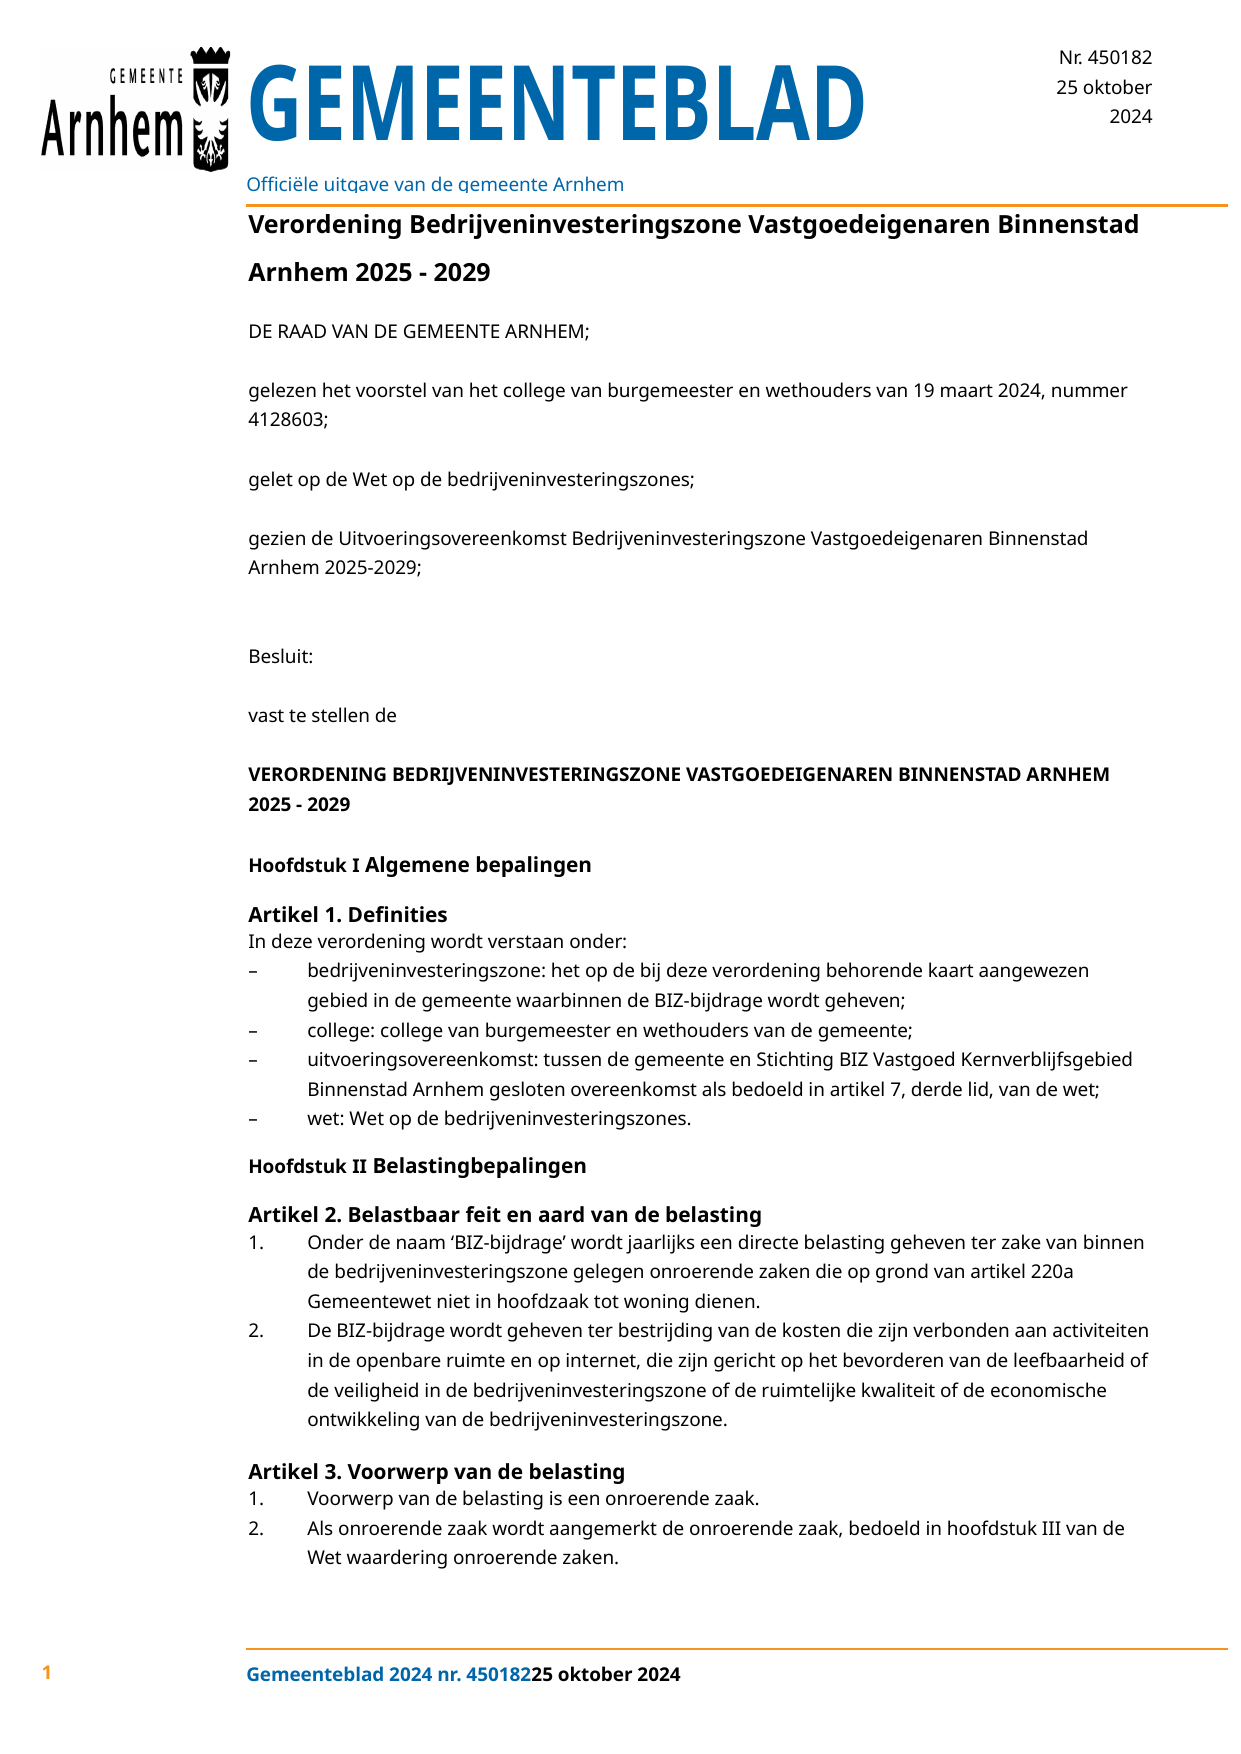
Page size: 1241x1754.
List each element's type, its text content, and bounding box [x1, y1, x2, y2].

list college: college van burgemeester en wethouders van de gemeente; [248, 1017, 1152, 1043]
list uitvoeringsovereenkomst: tussen de gemeente en Stichting BIZ Vastgoed Kernverblijfsgebied Binnenstad Arnhem gesloten overeenkomst als bedoeld in artikel 7, derde lid, van de wet; [248, 1046, 1152, 1102]
picture [41, 47, 231, 172]
list bedrijveninvesteringszone: het op de bij deze verordening behorende kaart aangewezen gebied in de gemeente waarbinnen de BIZ-bijdrage wordt geheven; [248, 958, 1152, 1013]
list wet: Wet op de bedrijveninvesteringszones. [248, 1106, 1152, 1131]
list Voorwerp van de belasting is een onroerende zaak. [248, 1485, 1152, 1511]
text VERORDENING BEDRIJVENINVESTERINGSZONE VASTGOEDEIGENAREN BINNENSTAD ARNHEM 2025 - 2029 [248, 762, 1152, 817]
text Besluit: [248, 643, 1152, 669]
text Hoofdstuk I Algemene bepalingen [248, 850, 1152, 879]
text Verordening Bedrijveninvesteringszone Vastgoedeigenaren Binnenstad Arnhem 2025 - 2029 [248, 207, 1152, 288]
text Artikel 3. Voorwerp van de belasting [248, 1457, 1152, 1485]
text Hoofdstuk II Belastingbepalingen [248, 1151, 1152, 1180]
text Artikel 1. Definities [248, 900, 1152, 928]
list Onder de naam ‘BIZ-bijdrage’ wordt jaarlijks een directe belasting geheven ter zake van binnen de bedrijveninvesteringszone gelegen onroerende zaken die op grond van artikel 220a Gemeentewet niet in hoofdzaak tot woning dienen. [248, 1229, 1152, 1314]
text gelet op de Wet op de bedrijveninvesteringszones; [248, 466, 1152, 492]
text gezien de Uitvoeringsovereenkomst Bedrijveninvesteringszone Vastgoedeigenaren Binnenstad Arnhem 2025-2029; [248, 525, 1152, 580]
list De BIZ-bijdrage wordt geheven ter bestrijding van de kosten die zijn verbonden aan activiteiten in de openbare ruimte en op internet, die zijn gericht op het bevorderen van de leefbaarheid of de veiligheid in de bedrijveninvesteringszone of de ruimtelijke kwaliteit of de economische ontwikkeling van de bedrijveninvesteringszone. [248, 1318, 1152, 1432]
list Als onroerende zaak wordt aangemerkt de onroerende zaak, bedoeld in hoofdstuk III van de Wet waardering onroerende zaken. [248, 1515, 1152, 1570]
text vast te stellen de [248, 702, 1152, 728]
text DE RAAD VAN DE GEMEENTE ARNHEM; [248, 318, 1152, 344]
text Artikel 2. Belastbaar feit en aard van de belasting [248, 1201, 1152, 1229]
text In deze verordening wordt verstaan onder: [248, 928, 1152, 954]
text gelezen het voorstel van het college van burgemeester en wethouders van 19 maart 2024, nummer 4128603; [248, 377, 1152, 432]
